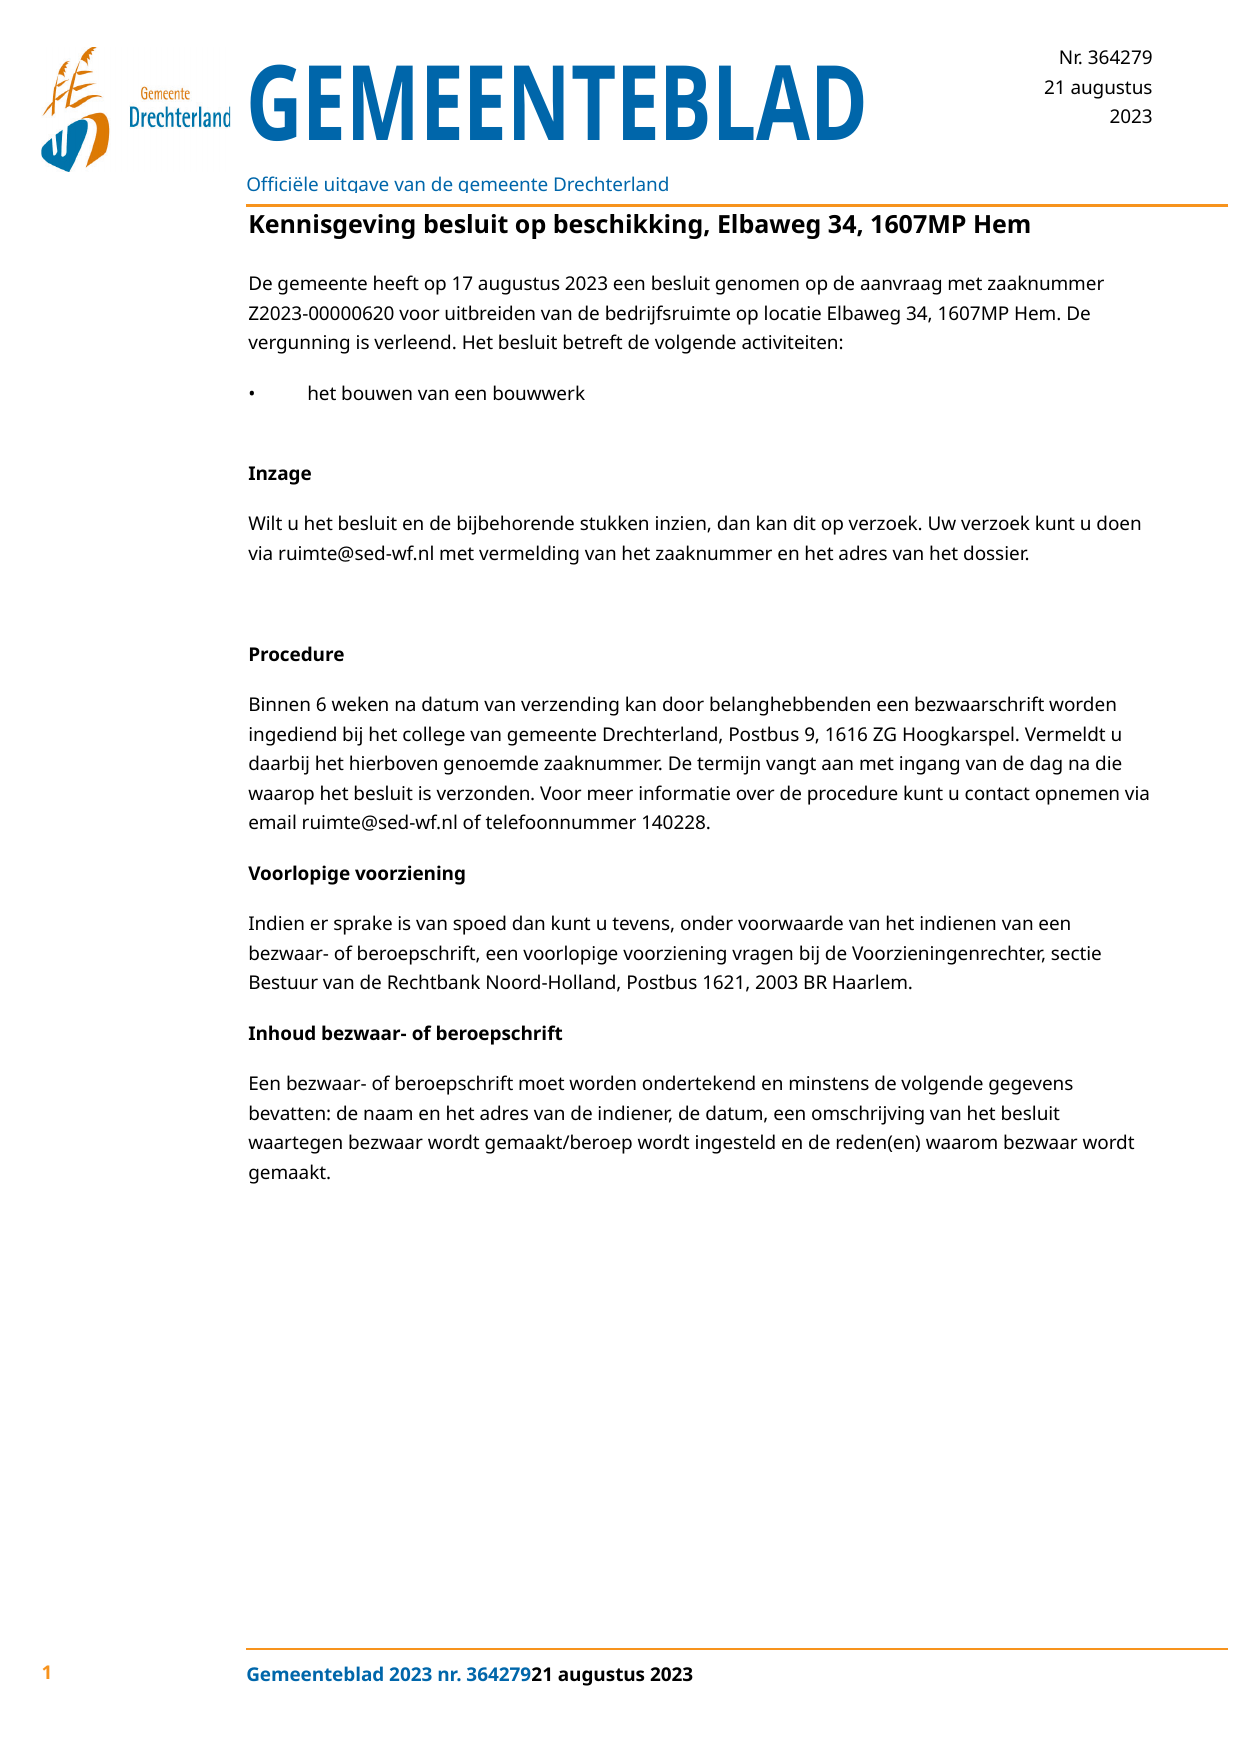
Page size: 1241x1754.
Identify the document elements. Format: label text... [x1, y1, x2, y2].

text Voorlopige voorziening [248, 860, 1152, 886]
list het bouwen van een bouwwerk [248, 380, 1152, 406]
picture [41, 158, 64, 172]
text Binnen 6 weken na datum van verzending kan door belanghebbenden een bezwaarschrift worden ingediend bij het college van gemeente Drechterland, Postbus 9, 1616 ZG Hoogkarspel. Vermeldt u daarbij het hierboven genoemde zaaknummer. De termijn vangt aan met ingang van de dag na die waarop het besluit is verzonden. Voor meer informatie over de procedure kunt u contact opnemen via email ruimte@sed-wf.nl of telefoonnummer 140228. [248, 691, 1152, 835]
text Kennisgeving besluit op beschikking, Elbaweg 34, 1607MP Hem [248, 207, 1152, 241]
text Procedure [248, 641, 1152, 666]
text Inzage [248, 460, 1152, 486]
text De gemeente heeft op 17 augustus 2023 een besluit genomen op de aanvraag met zaaknummer Z2023-00000620 voor uitbreiden van de bedrijfsruimte op locatie Elbaweg 34, 1607MP Hem. De vergunning is verleend. Het besluit betreft de volgende activiteiten: [248, 270, 1152, 355]
text Indien er sprake is van spoed dan kunt u tevens, onder voorwaarde van het indienen van een bezwaar- of beroepschrift, een voorlopige voorziening vragen bij de Voorzieningenrechter, sectie Bestuur van de Rechtbank Noord-Holland, Postbus 1621, 2003 BR Haarlem. [248, 910, 1152, 995]
text Inhoud bezwaar- of beroepschrift [248, 1020, 1152, 1046]
picture [41, 47, 231, 172]
picture [226, 115, 231, 124]
text Wilt u het besluit en de bijbehorende stukken inzien, dan kan dit op verzoek. Uw verzoek kunt u doen via ruimte@sed-wf.nl met vermelding van het zaaknummer en het adres van het dossier. [248, 510, 1152, 566]
text Een bezwaar- of beroepschrift moet worden ondertekend en minstens de volgende gegevens bevatten: de naam en het adres van de indiener, de datum, een omschrijving van het besluit waartegen bezwaar wordt gemaakt/beroep wordt ingesteld en de reden(en) waarom bezwaar wordt gemaakt. [248, 1070, 1152, 1185]
